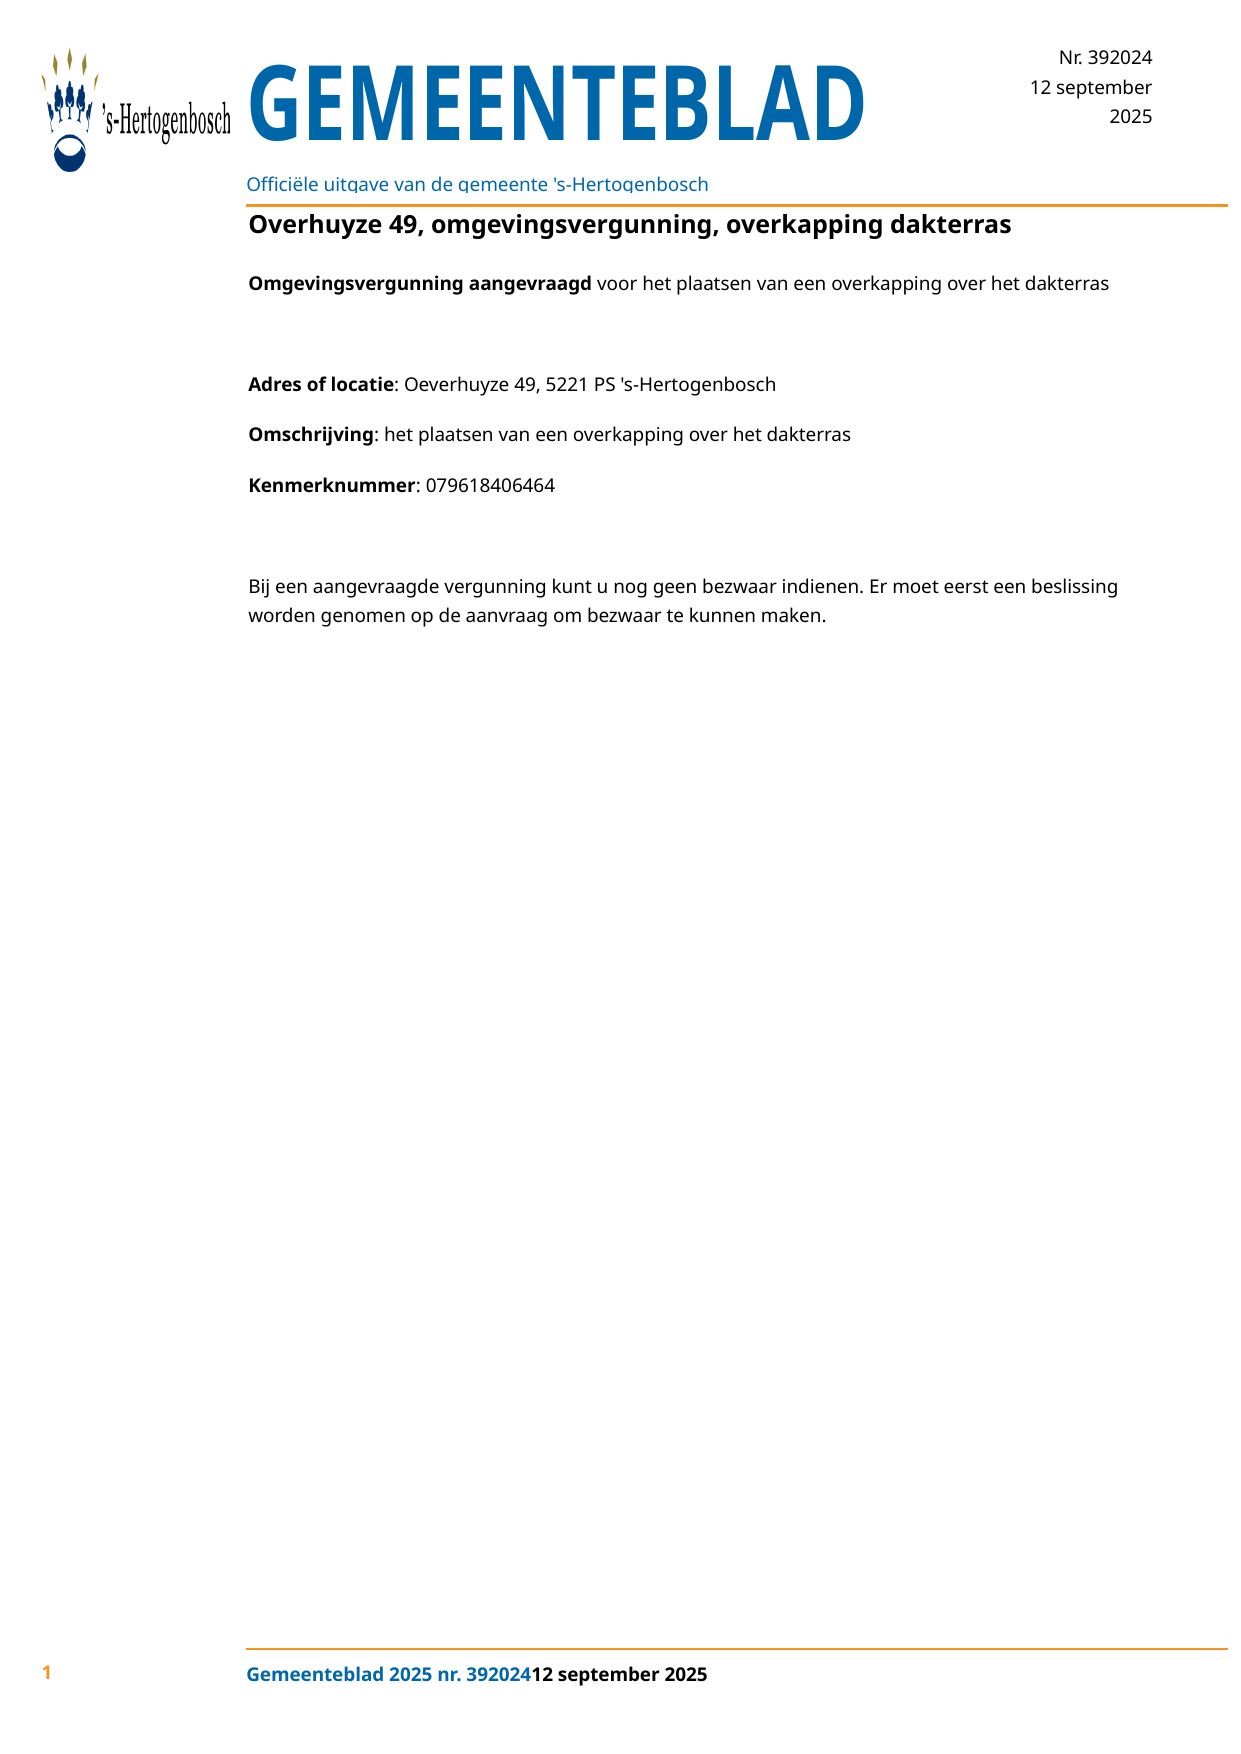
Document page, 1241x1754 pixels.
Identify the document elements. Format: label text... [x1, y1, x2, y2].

text Omgevingsvergunning aangevraagd voor het plaatsen van een overkapping over het dakterras [248, 270, 1152, 296]
text Overhuyze 49, omgevingsvergunning, overkapping dakterras [248, 207, 1152, 241]
text Kenmerknummer: 079618406464 [248, 472, 1152, 498]
text Bij een aangevraagde vergunning kunt u nog geen bezwaar indienen. Er moet eerst een beslissing worden genomen op de aanvraag om bezwaar te kunnen maken. [248, 573, 1152, 628]
picture [41, 47, 231, 172]
text Adres of locatie: Oeverhuyze 49, 5221 PS 's-Hertogenbosch [248, 371, 1152, 397]
text Omschrijving: het plaatsen van een overkapping over het dakterras [248, 422, 1152, 447]
